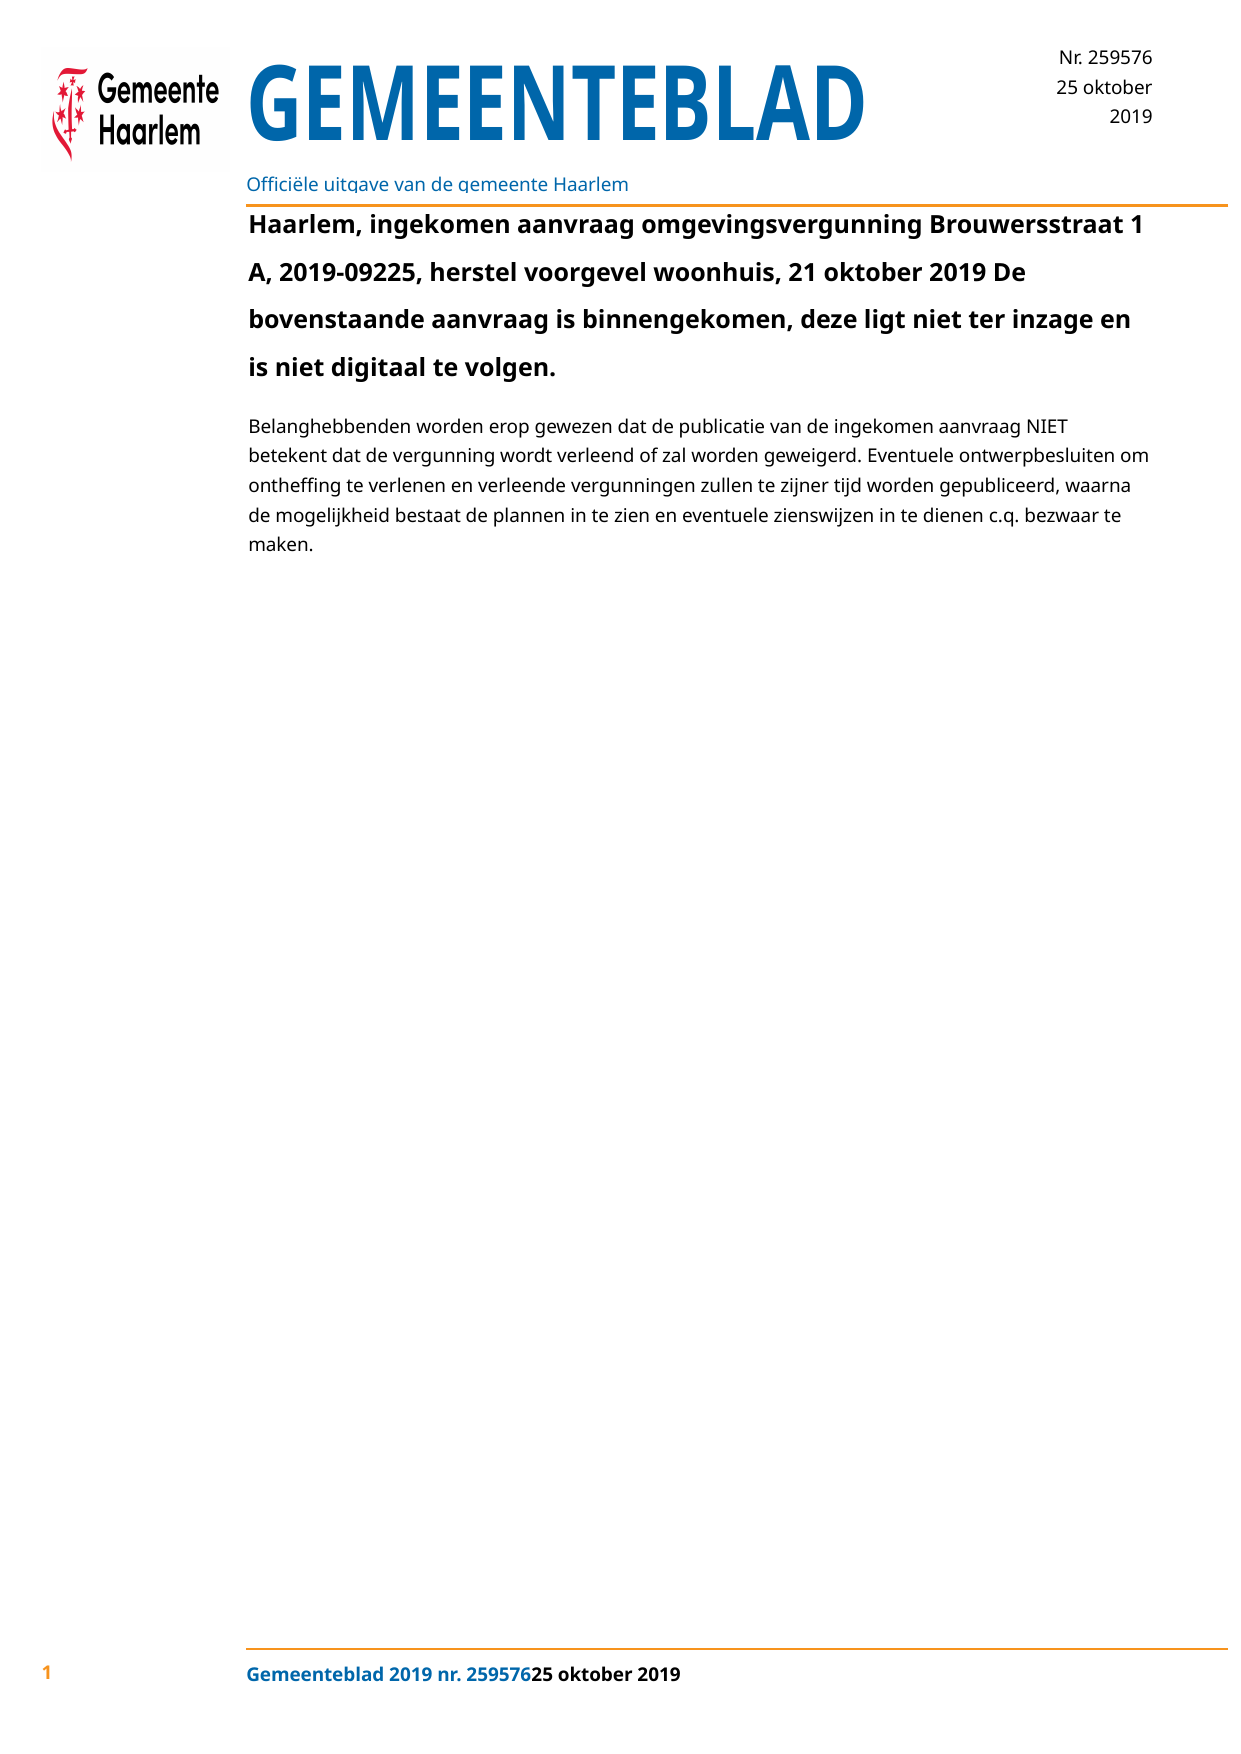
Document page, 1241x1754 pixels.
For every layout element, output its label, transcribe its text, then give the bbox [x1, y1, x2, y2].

text Haarlem, ingekomen aanvraag omgevingsvergunning Brouwersstraat 1 A, 2019-09225, herstel voorgevel woonhuis, 21 oktober 2019 De bovenstaande aanvraag is binnengekomen, deze ligt niet ter inzage en is niet digitaal te volgen. [248, 207, 1152, 384]
text Belanghebbenden worden erop gewezen dat de publicatie van de ingekomen aanvraag NIET betekent dat de vergunning wordt verleend of zal worden geweigerd. Eventuele ontwerpbesluiten om ontheffing te verlenen en verleende vergunningen zullen te zijner tijd worden gepubliceerd, waarna de mogelijkheid bestaat de plannen in te zien en eventuele zienswijzen in te dienen c.q. bezwaar te maken. [248, 413, 1152, 557]
picture [41, 47, 231, 172]
